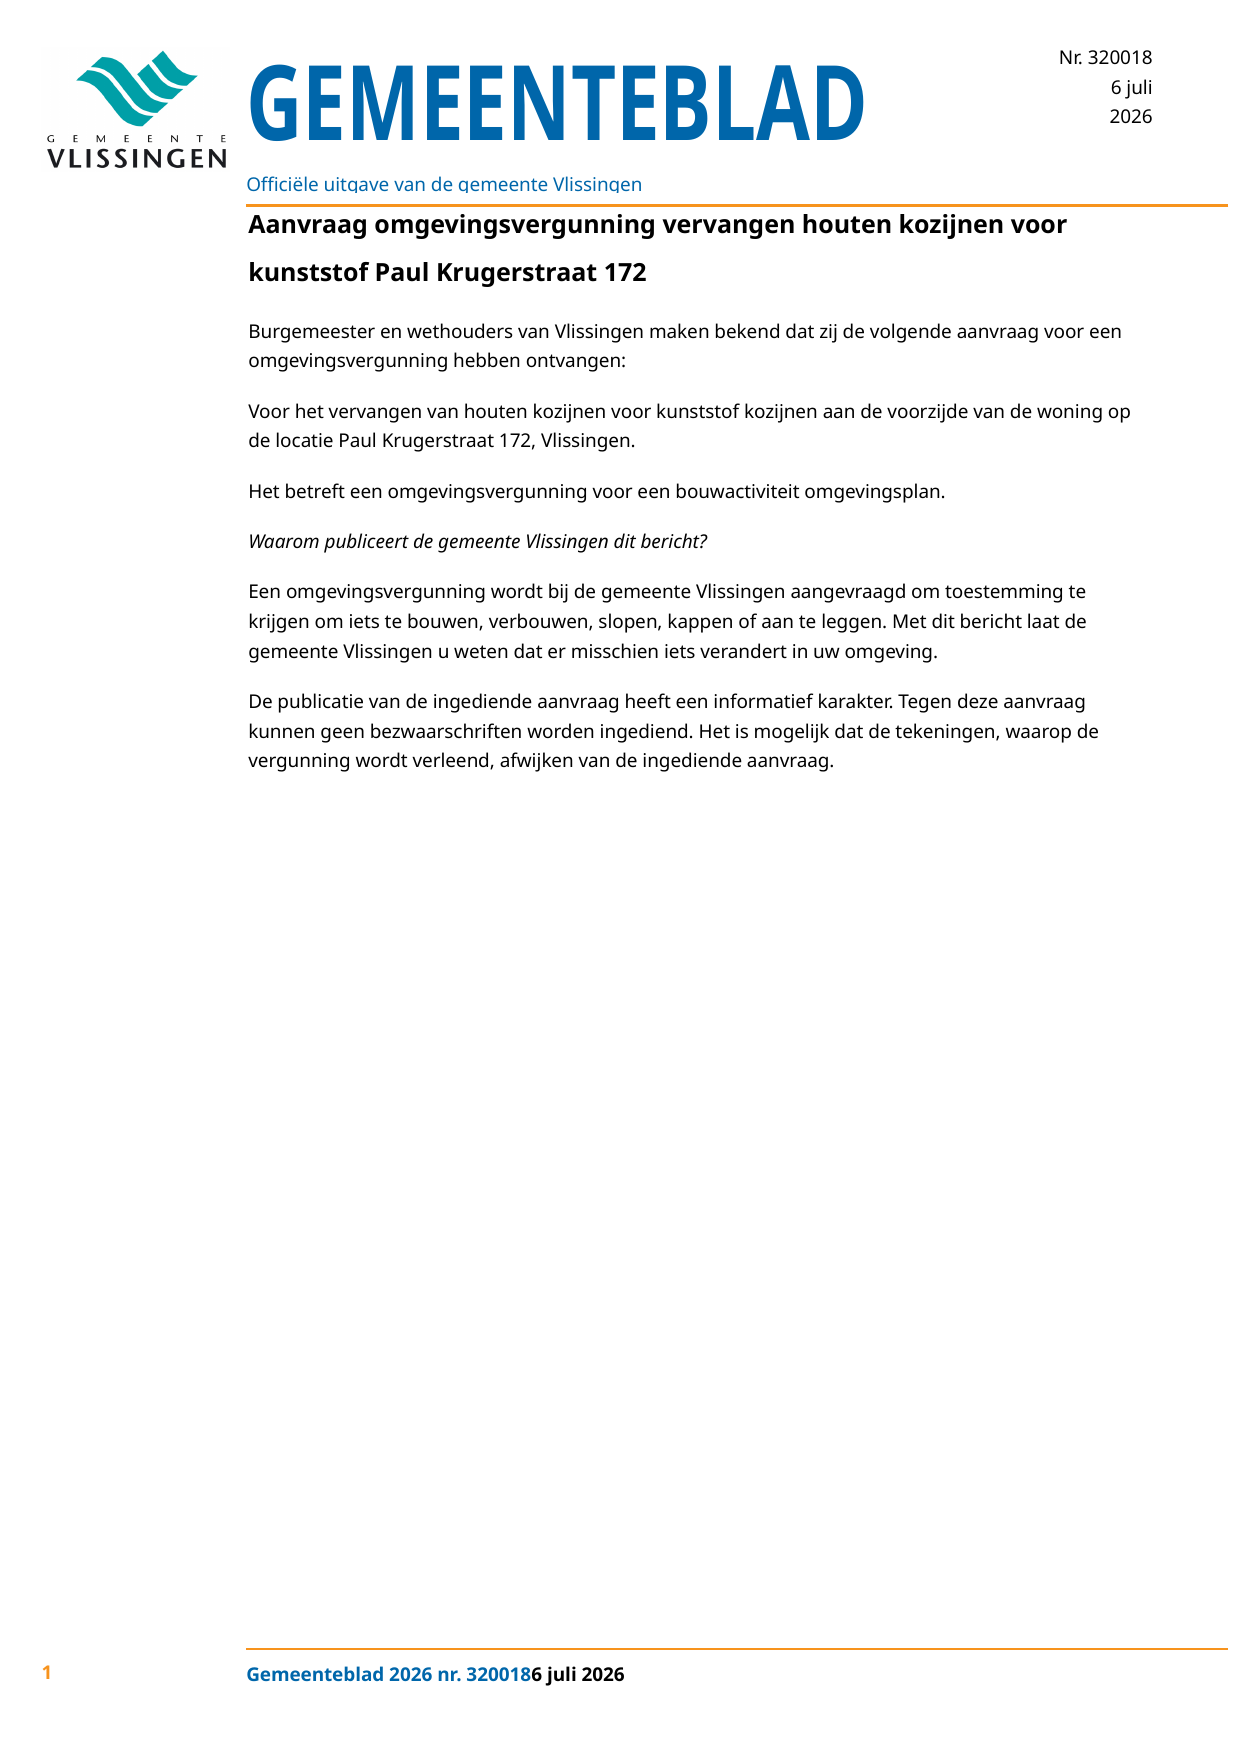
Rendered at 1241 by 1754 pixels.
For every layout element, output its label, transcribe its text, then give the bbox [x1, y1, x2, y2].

text Een omgevingsvergunning wordt bij de gemeente Vlissingen aangevraagd om toestemming te krijgen om iets te bouwen, verbouwen, slopen, kappen of aan te leggen. Met dit bericht laat de gemeente Vlissingen u weten dat er misschien iets verandert in uw omgeving. [248, 579, 1152, 664]
text Aanvraag omgevingsvergunning vervangen houten kozijnen voor kunststof Paul Krugerstraat 172 [248, 207, 1152, 288]
picture [41, 47, 231, 172]
text Burgemeester en wethouders van Vlissingen maken bekend dat zij de volgende aanvraag voor een omgevingsvergunning hebben ontvangen: [248, 318, 1152, 373]
text De publicatie van de ingediende aanvraag heeft een informatief karakter. Tegen deze aanvraag kunnen geen bezwaarschriften worden ingediend. Het is mogelijk dat de tekeningen, waarop de vergunning wordt verleend, afwijken van de ingediende aanvraag. [248, 688, 1152, 773]
text Het betreft een omgevingsvergunning voor een bouwactiviteit omgevingsplan. [248, 478, 1152, 504]
text Voor het vervangen van houten kozijnen voor kunststof kozijnen aan de voorzijde van de woning op de locatie Paul Krugerstraat 172, Vlissingen. [248, 398, 1152, 453]
text Waarom publiceert de gemeente Vlissingen dit bericht? [248, 528, 1152, 554]
